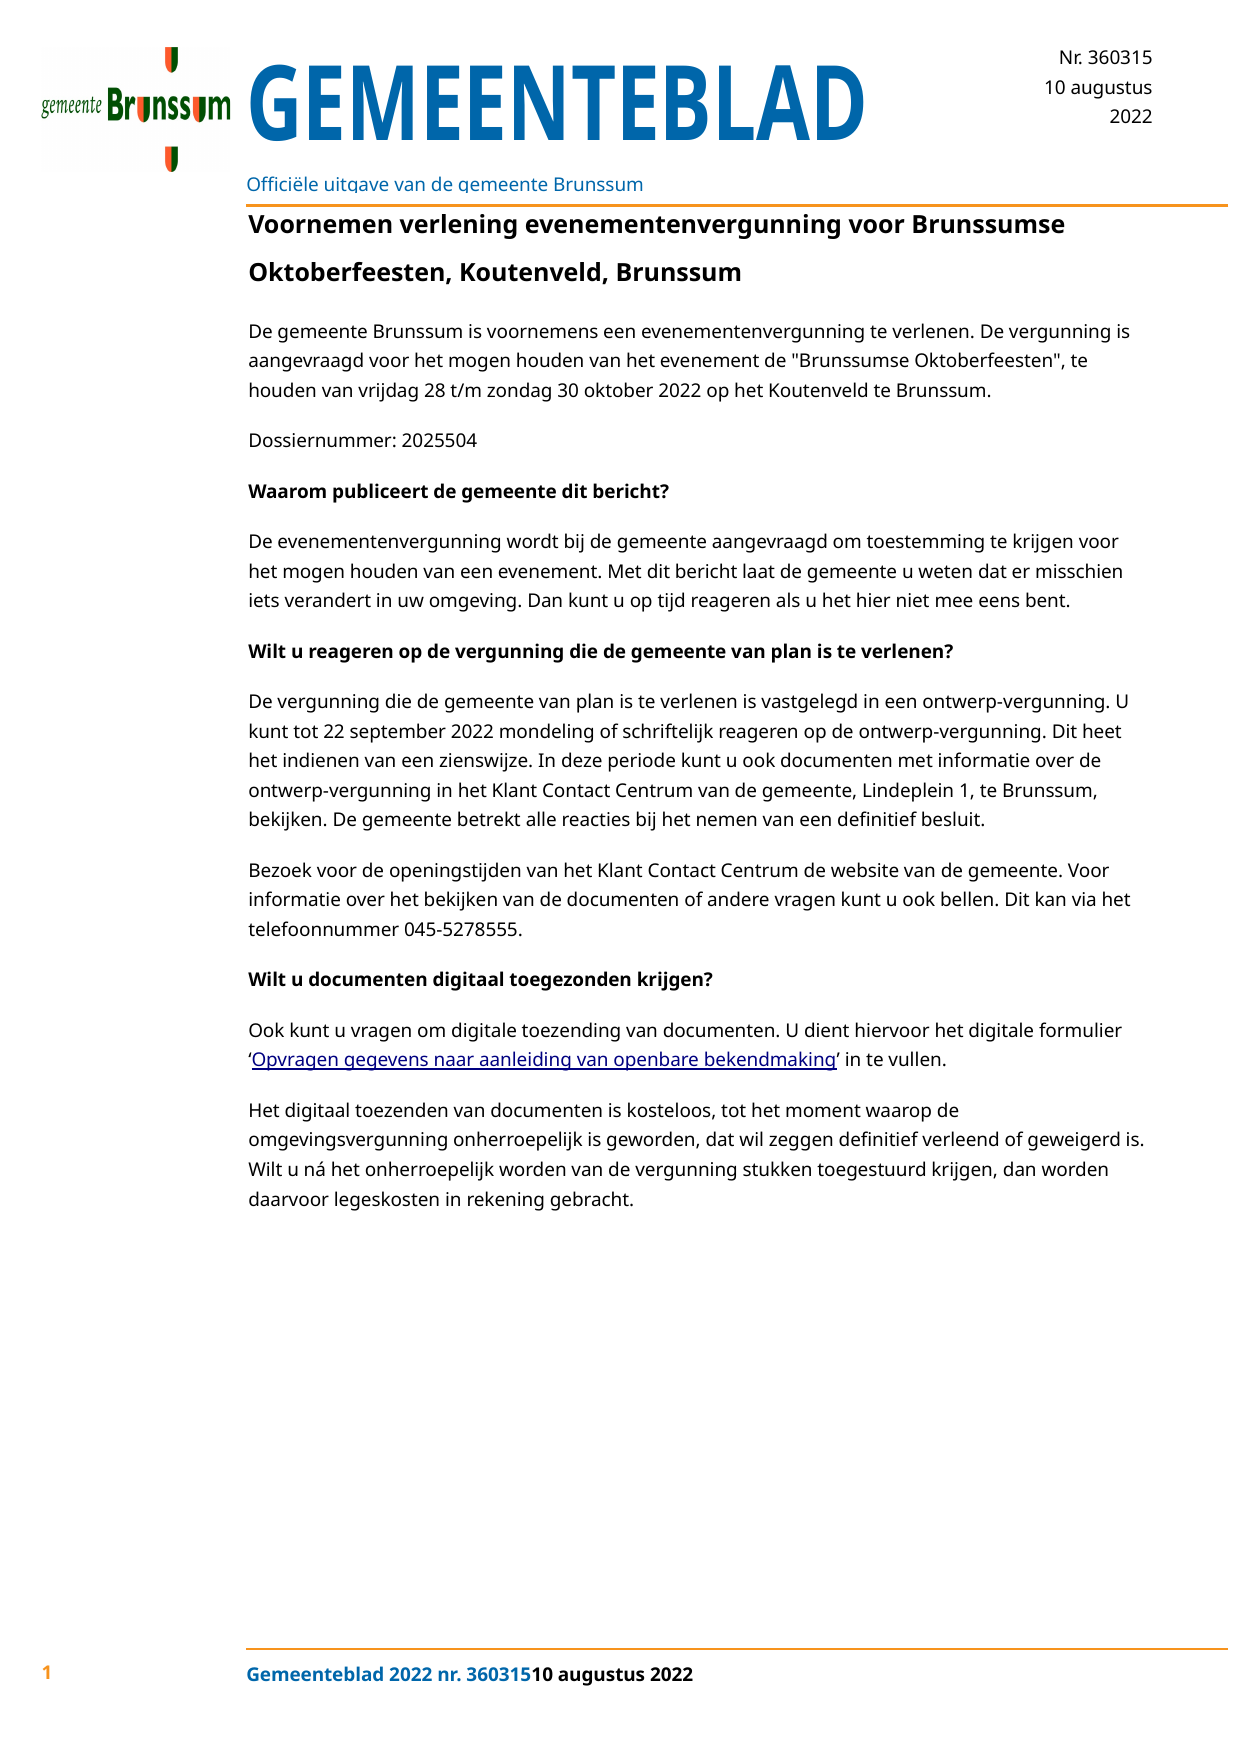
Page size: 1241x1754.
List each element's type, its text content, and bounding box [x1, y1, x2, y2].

text De evenementenvergunning wordt bij de gemeente aangevraagd om toestemming te krijgen voor het mogen houden van een evenement. Met dit bericht laat de gemeente u weten dat er misschien iets verandert in uw omgeving. Dan kunt u op tijd reageren als u het hier niet mee eens bent. [248, 528, 1152, 613]
text Wilt u reageren op de vergunning die de gemeente van plan is te verlenen? [248, 638, 1152, 664]
picture [41, 47, 231, 172]
text Bezoek voor de openingstijden van het Klant Contact Centrum de website van de gemeente. Voor informatie over het bekijken van de documenten of andere vragen kunt u ook bellen. Dit kan via het telefoonnummer 045-5278555. [248, 857, 1152, 942]
text Ook kunt u vragen om digitale toezending van documenten. U dient hiervoor het digitale formulier ‘Opvragen gegevens naar aanleiding van openbare bekendmaking’ in te vullen. [248, 1017, 1152, 1072]
text Wilt u documenten digitaal toegezonden krijgen? [248, 967, 1152, 992]
text Het digitaal toezenden van documenten is kosteloos, tot het moment waarop de omgevingsvergunning onherroepelijk is geworden, dat wil zeggen definitief verleend of geweigerd is. Wilt u ná het onherroepelijk worden van de vergunning stukken toegestuurd krijgen, dan worden daarvoor legeskosten in rekening gebracht. [248, 1097, 1152, 1212]
text Waarom publiceert de gemeente dit bericht? [248, 478, 1152, 504]
text Dossiernummer: 2025504 [248, 427, 1152, 453]
text Voornemen verlening evenementenvergunning voor Brunssumse Oktoberfeesten, Koutenveld, Brunssum [248, 207, 1152, 288]
text De vergunning die de gemeente van plan is te verlenen is vastgelegd in een ontwerp-vergunning. U kunt tot 22 september 2022 mondeling of schriftelijk reageren op de ontwerp-vergunning. Dit heet het indienen van een zienswijze. In deze periode kunt u ook documenten met informatie over de ontwerp-vergunning in het Klant Contact Centrum van de gemeente, Lindeplein 1, te Brunssum, bekijken. De gemeente betrekt alle reacties bij het nemen van een definitief besluit. [248, 688, 1152, 832]
text De gemeente Brunssum is voornemens een evenementenvergunning te verlenen. De vergunning is aangevraagd voor het mogen houden van het evenement de "Brunssumse Oktoberfeesten", te houden van vrijdag 28 t/m zondag 30 oktober 2022 op het Koutenveld te Brunssum. [248, 318, 1152, 403]
